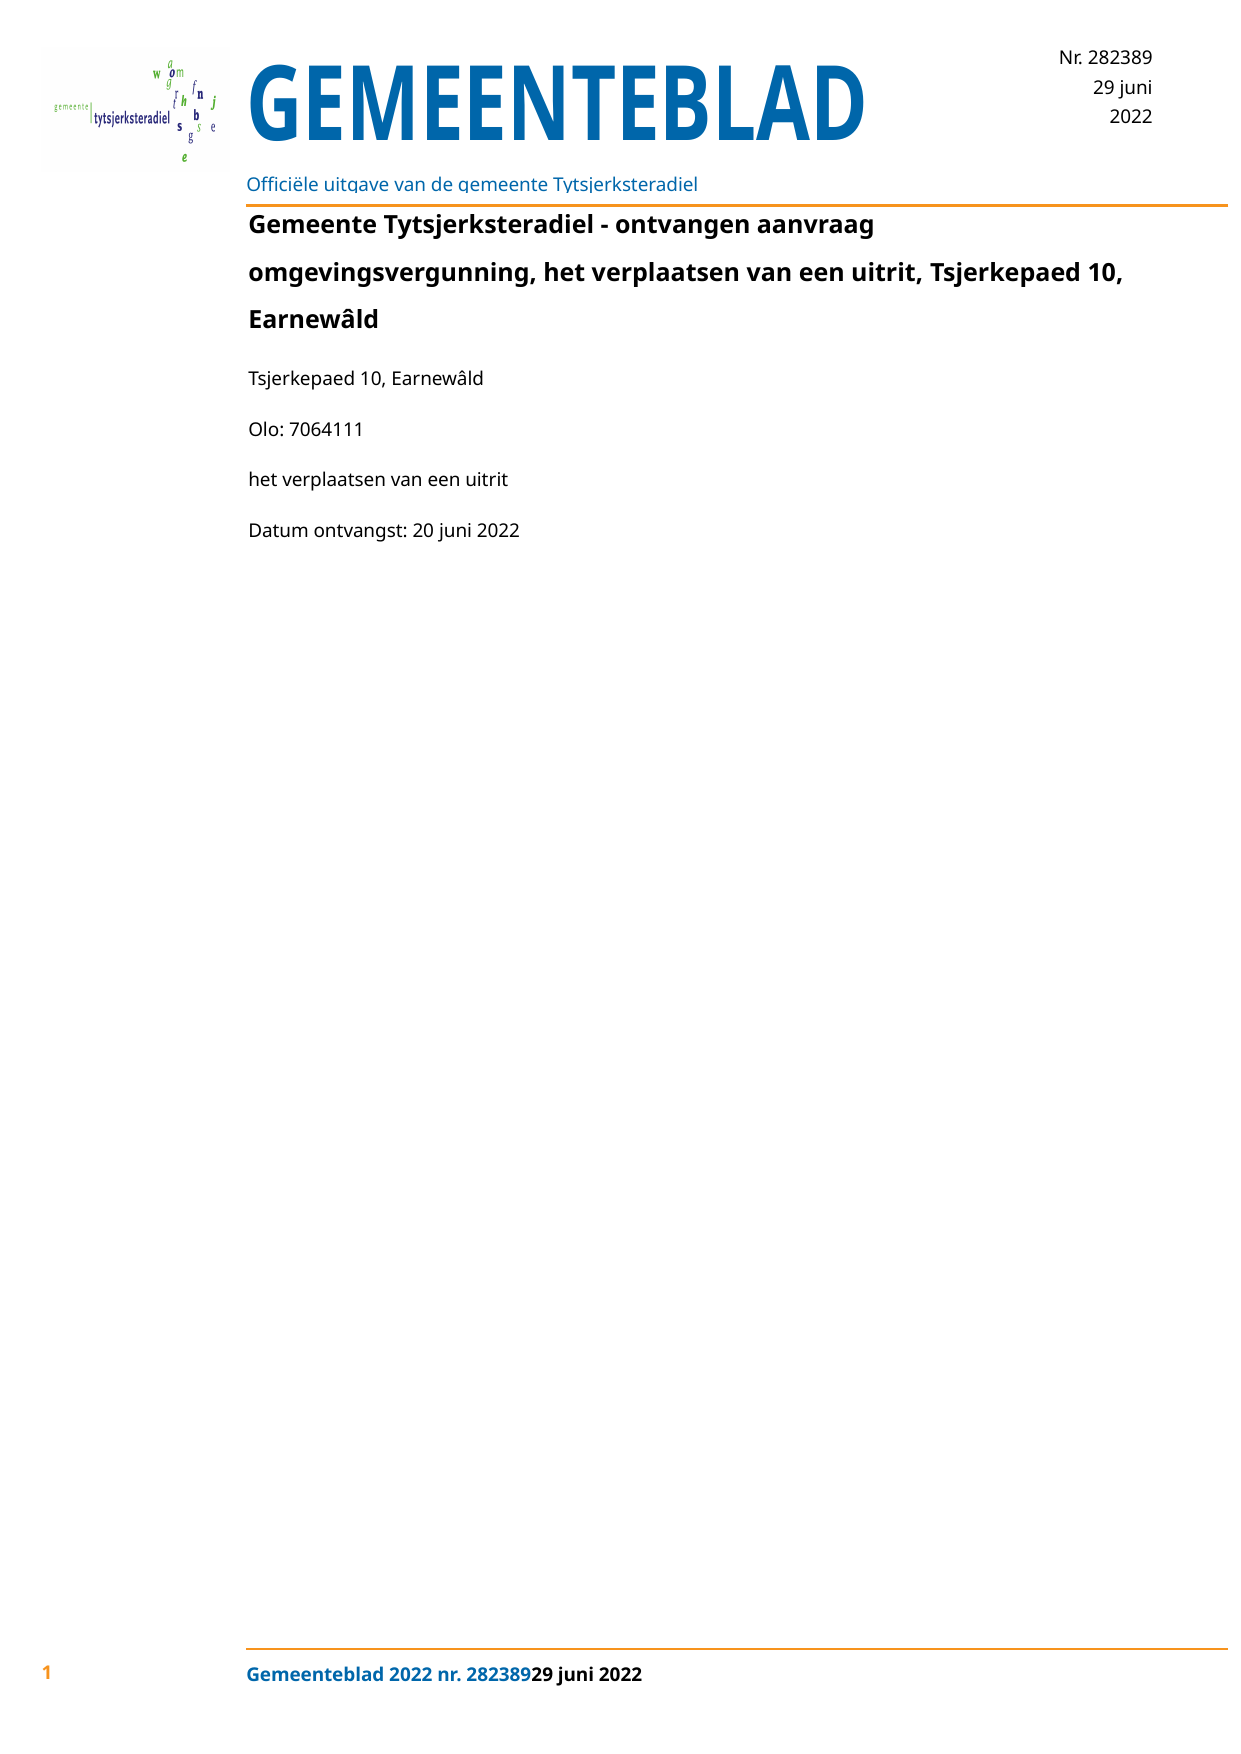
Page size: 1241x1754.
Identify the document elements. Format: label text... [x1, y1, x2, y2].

text Gemeente Tytsjerksteradiel - ontvangen aanvraag omgevingsvergunning, het verplaatsen van een uitrit, Tsjerkepaed 10, Earnewâld [248, 207, 1152, 336]
text Datum ontvangst: 20 juni 2022 [248, 517, 1152, 542]
text Tsjerkepaed 10, Earnewâld [248, 366, 1152, 391]
text Olo: 7064111 [248, 416, 1152, 442]
text het verplaatsen van een uitrit [248, 466, 1152, 492]
picture [41, 47, 231, 172]
